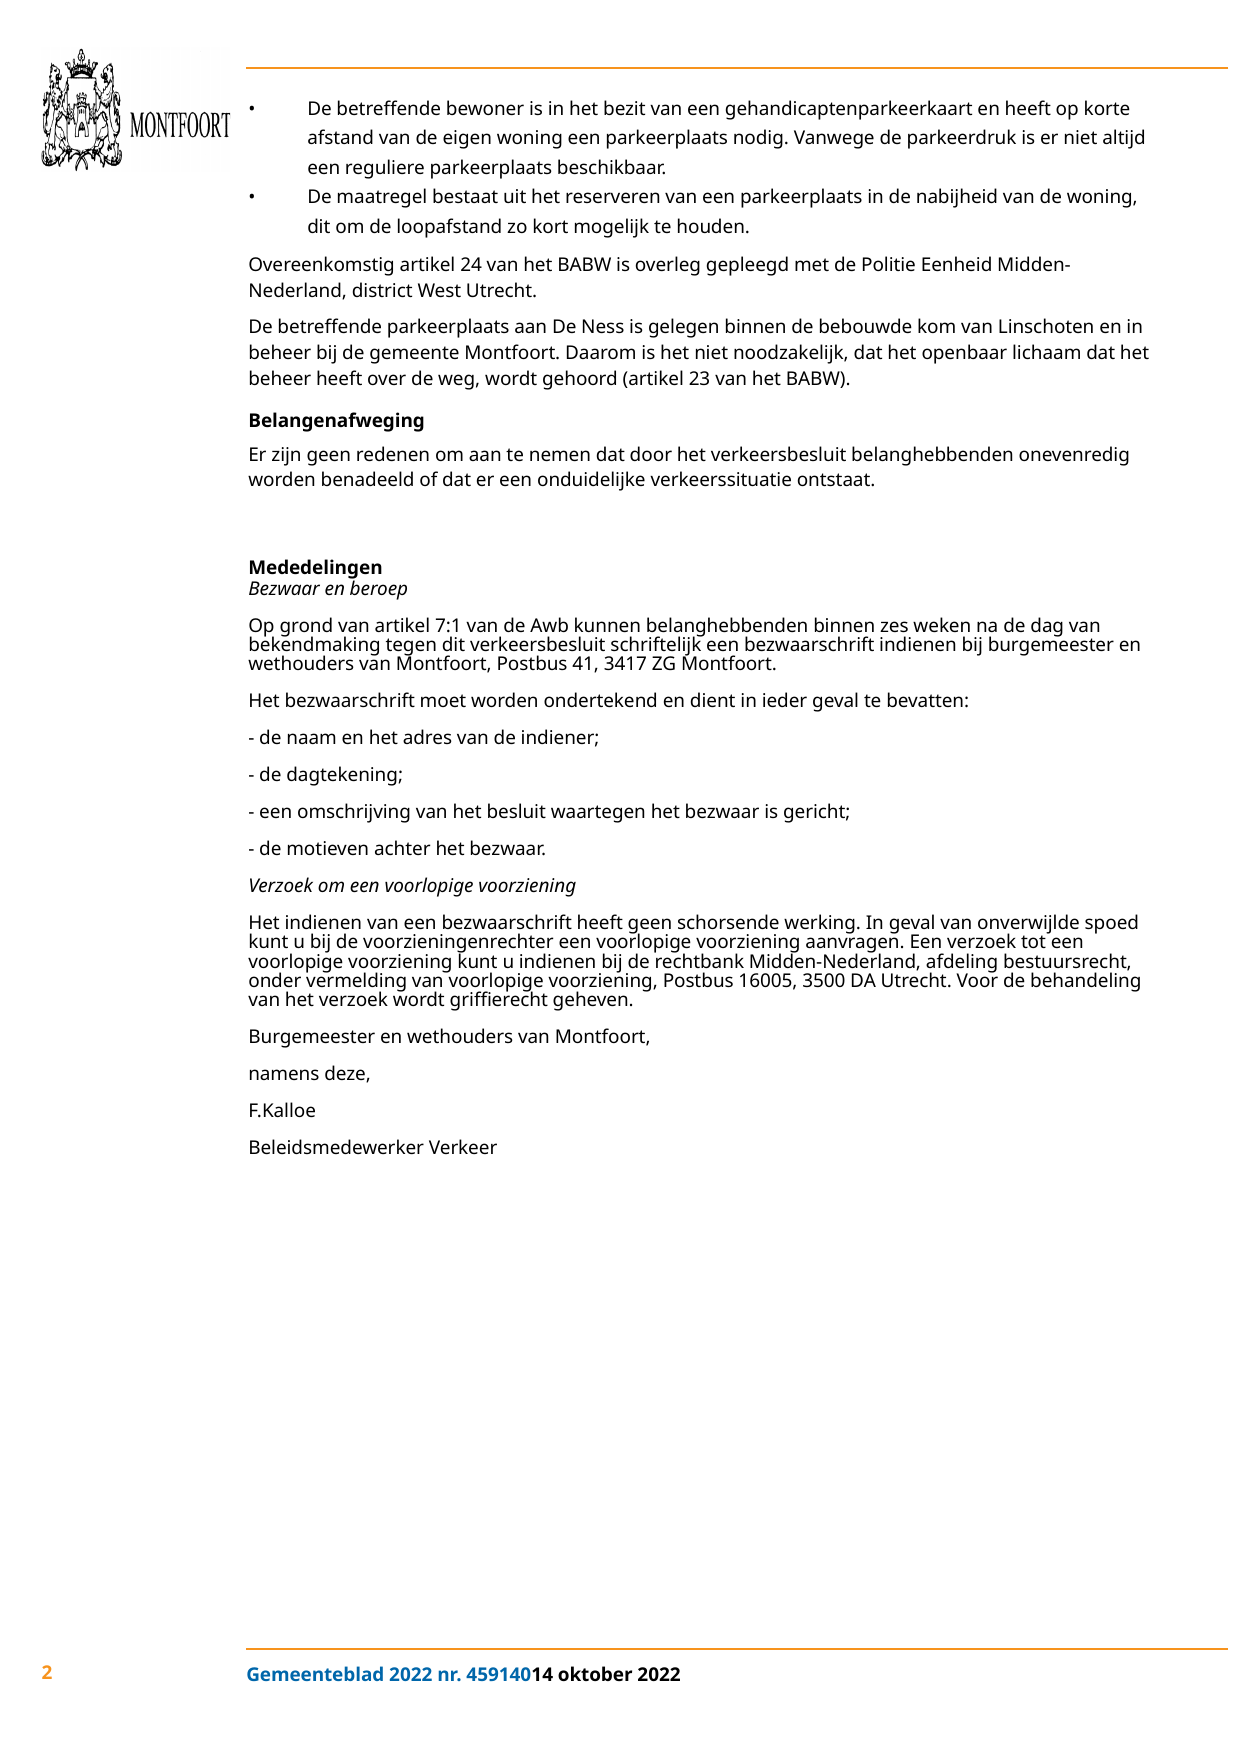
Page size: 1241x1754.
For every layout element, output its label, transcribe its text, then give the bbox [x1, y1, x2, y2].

text Op grond van artikel 7:1 van de Awb kunnen belanghebbenden binnen zes weken na de dag van bekendmaking tegen dit verkeersbesluit schriftelijk een bezwaarschrift indienen bij burgemeester en wethouders van Montfoort, Postbus 41, 3417 ZG Montfoort. [248, 617, 1152, 674]
text namens deze, [248, 1065, 1152, 1084]
list De betreffende bewoner is in het bezit van een gehandicaptenparkeerkaart en heeft op korte afstand van de eigen woning een parkeerplaats nodig. Vanwege de parkeerdruk is er niet altijd een reguliere parkeerplaats beschikbaar. [248, 95, 1152, 180]
text Beleidsmedewerker Verkeer [248, 1139, 1152, 1158]
text De betreffende parkeerplaats aan De Ness is gelegen binnen de bebouwde kom van Linschoten en in beheer bij de gemeente Montfoort. Daarom is het niet noodzakelijk, dat het openbaar lichaam dat het beheer heeft over de weg, wordt gehoord (artikel 23 van het BABW). [248, 313, 1152, 391]
text Overeenkomstig artikel 24 van het BABW is overleg gepleegd met de Politie Eenheid Midden-Nederland, district West Utrecht. [248, 251, 1152, 302]
text Belangenafweging [248, 407, 1152, 432]
text - de dagtekening; [248, 766, 1152, 785]
text - een omschrijving van het besluit waartegen het bezwaar is gericht; [248, 803, 1152, 822]
list De maatregel bestaat uit het reserveren van een parkeerplaats in de nabijheid van de woning, dit om de loopafstand zo kort mogelijk te houden. [248, 183, 1152, 239]
text F.Kalloe [248, 1102, 1152, 1121]
text Het bezwaarschrift moet worden ondertekend en dient in ieder geval te bevatten: [248, 692, 1152, 711]
text - de motieven achter het bezwaar. [248, 840, 1152, 859]
text Het indienen van een bezwaarschrift heeft geen schorsende werking. In geval van onverwijlde spoed kunt u bij de voorzieningenrechter een voorlopige voorziening aanvragen. Een verzoek tot een voorlopige voorziening kunt u indienen bij de rechtbank Midden-Nederland, afdeling bestuursrecht, onder vermelding van voorlopige voorziening, Postbus 16005, 3500 DA Utrecht. Voor de behandeling van het verzoek wordt griffierecht geheven. [248, 914, 1152, 1010]
text Burgemeester en wethouders van Montfoort, [248, 1028, 1152, 1047]
text Er zijn geen redenen om aan te nemen dat door het verkeersbesluit belanghebbenden onevenredig worden benadeeld of dat er een onduidelijke verkeerssituatie ontstaat. [248, 441, 1152, 492]
text Bezwaar en beroep [248, 580, 1152, 599]
text Verzoek om een voorlopige voorziening [248, 877, 1152, 896]
picture [41, 47, 231, 172]
text Mededelingen [248, 554, 1152, 580]
text - de naam en het adres van de indiener; [248, 729, 1152, 748]
